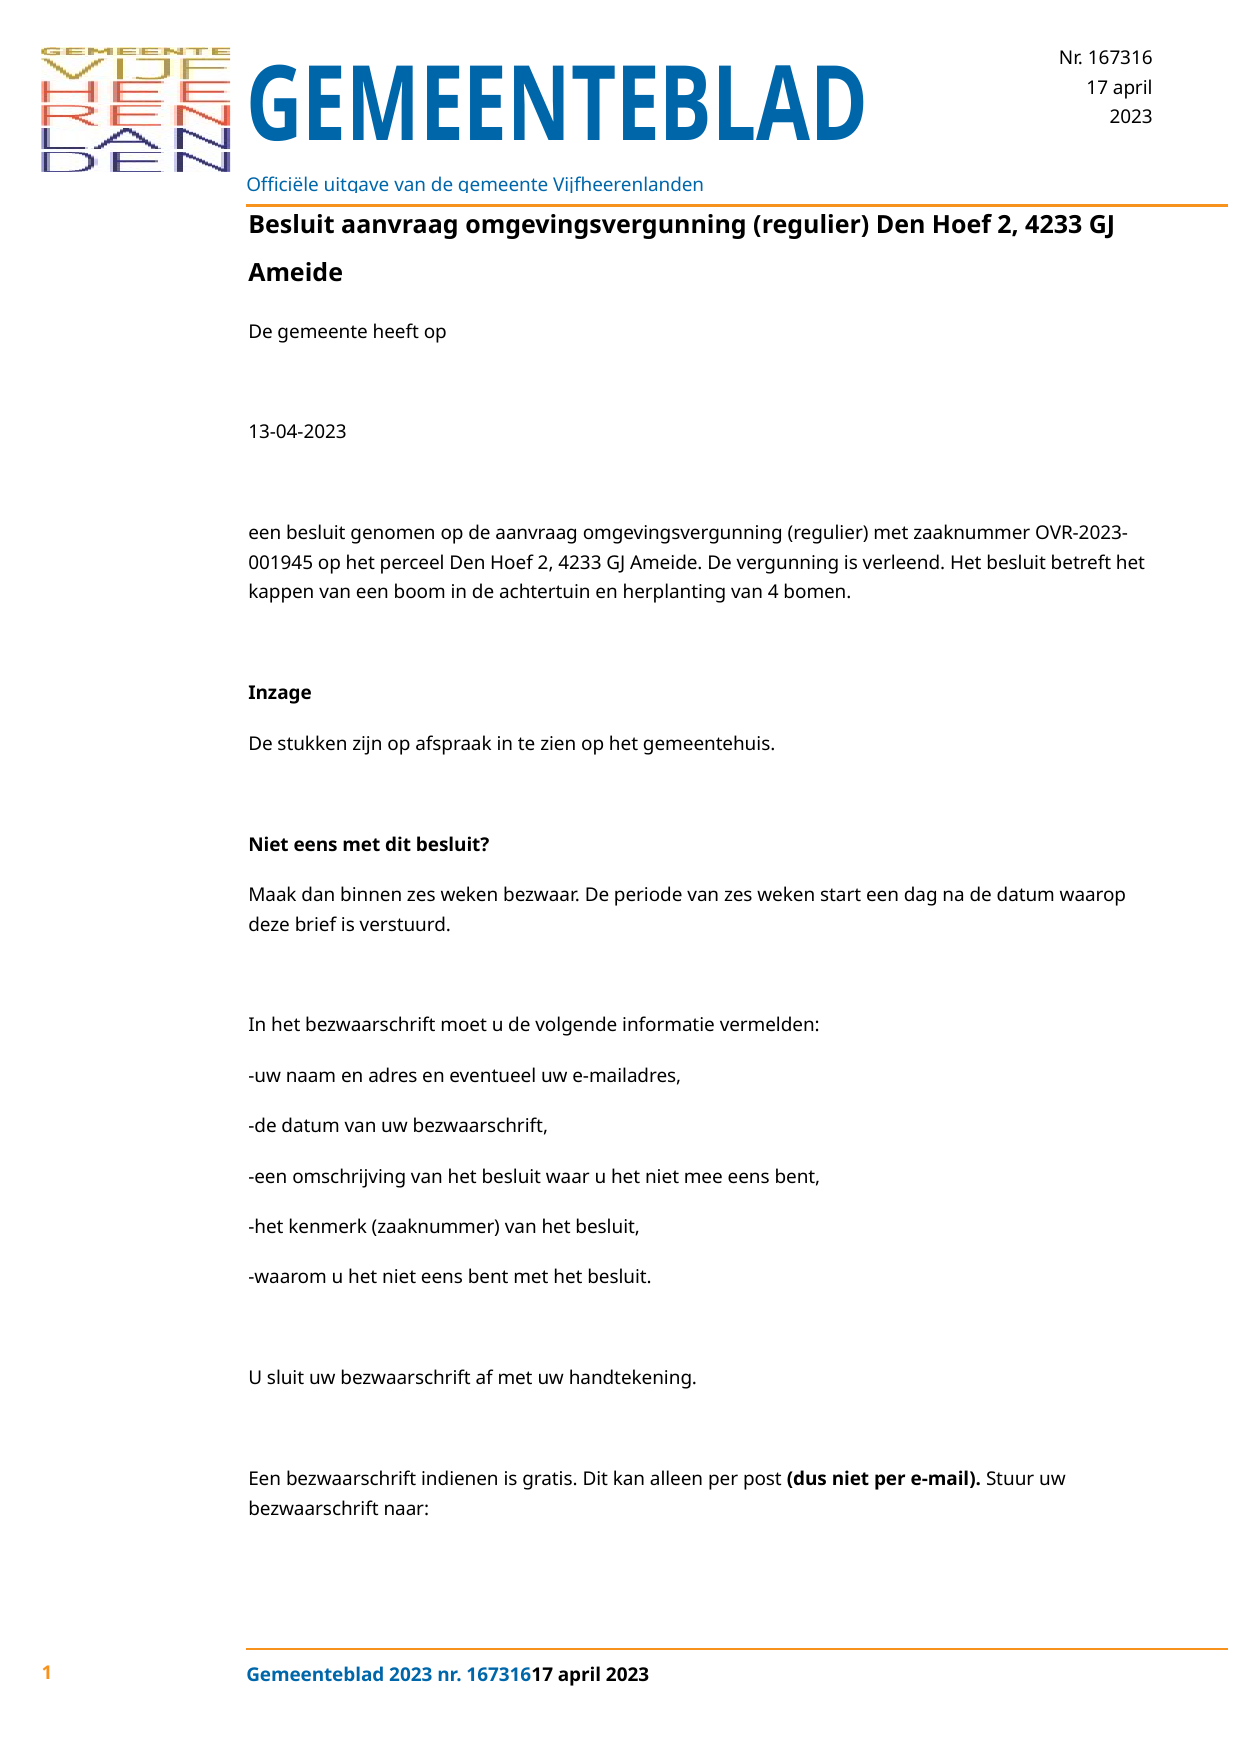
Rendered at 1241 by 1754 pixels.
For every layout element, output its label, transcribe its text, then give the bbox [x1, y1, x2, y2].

text -uw naam en adres en eventueel uw e-mailadres, [248, 1062, 1152, 1088]
text -het kenmerk (zaaknummer) van het besluit, [248, 1213, 1152, 1239]
text De stukken zijn op afspraak in te zien op het gemeentehuis. [248, 730, 1152, 756]
text -een omschrijving van het besluit waar u het niet mee eens bent, [248, 1163, 1152, 1189]
text Een bezwaarschrift indienen is gratis. Dit kan alleen per post (dus niet per e-mail). Stuur uw bezwaarschrift naar: [248, 1465, 1152, 1521]
text Niet eens met dit besluit? [248, 831, 1152, 857]
text -de datum van uw bezwaarschrift, [248, 1112, 1152, 1138]
picture [41, 47, 231, 172]
text een besluit genomen op de aanvraag omgevingsvergunning (regulier) met zaaknummer OVR-2023-001945 op het perceel Den Hoef 2, 4233 GJ Ameide. De vergunning is verleend. Het besluit betreft het kappen van een boom in de achtertuin en herplanting van 4 bomen. [248, 519, 1152, 604]
text -waarom u het niet eens bent met het besluit. [248, 1264, 1152, 1289]
text De gemeente heeft op [248, 318, 1152, 344]
text Maak dan binnen zes weken bezwaar. De periode van zes weken start een dag na de datum waarop deze brief is verstuurd. [248, 881, 1152, 937]
text U sluit uw bezwaarschrift af met uw handtekening. [248, 1364, 1152, 1390]
text 13-04-2023 [248, 419, 1152, 444]
text In het bezwaarschrift moet u de volgende informatie vermelden: [248, 1012, 1152, 1037]
text Inzage [248, 679, 1152, 705]
text Besluit aanvraag omgevingsvergunning (regulier) Den Hoef 2, 4233 GJ Ameide [248, 207, 1152, 288]
